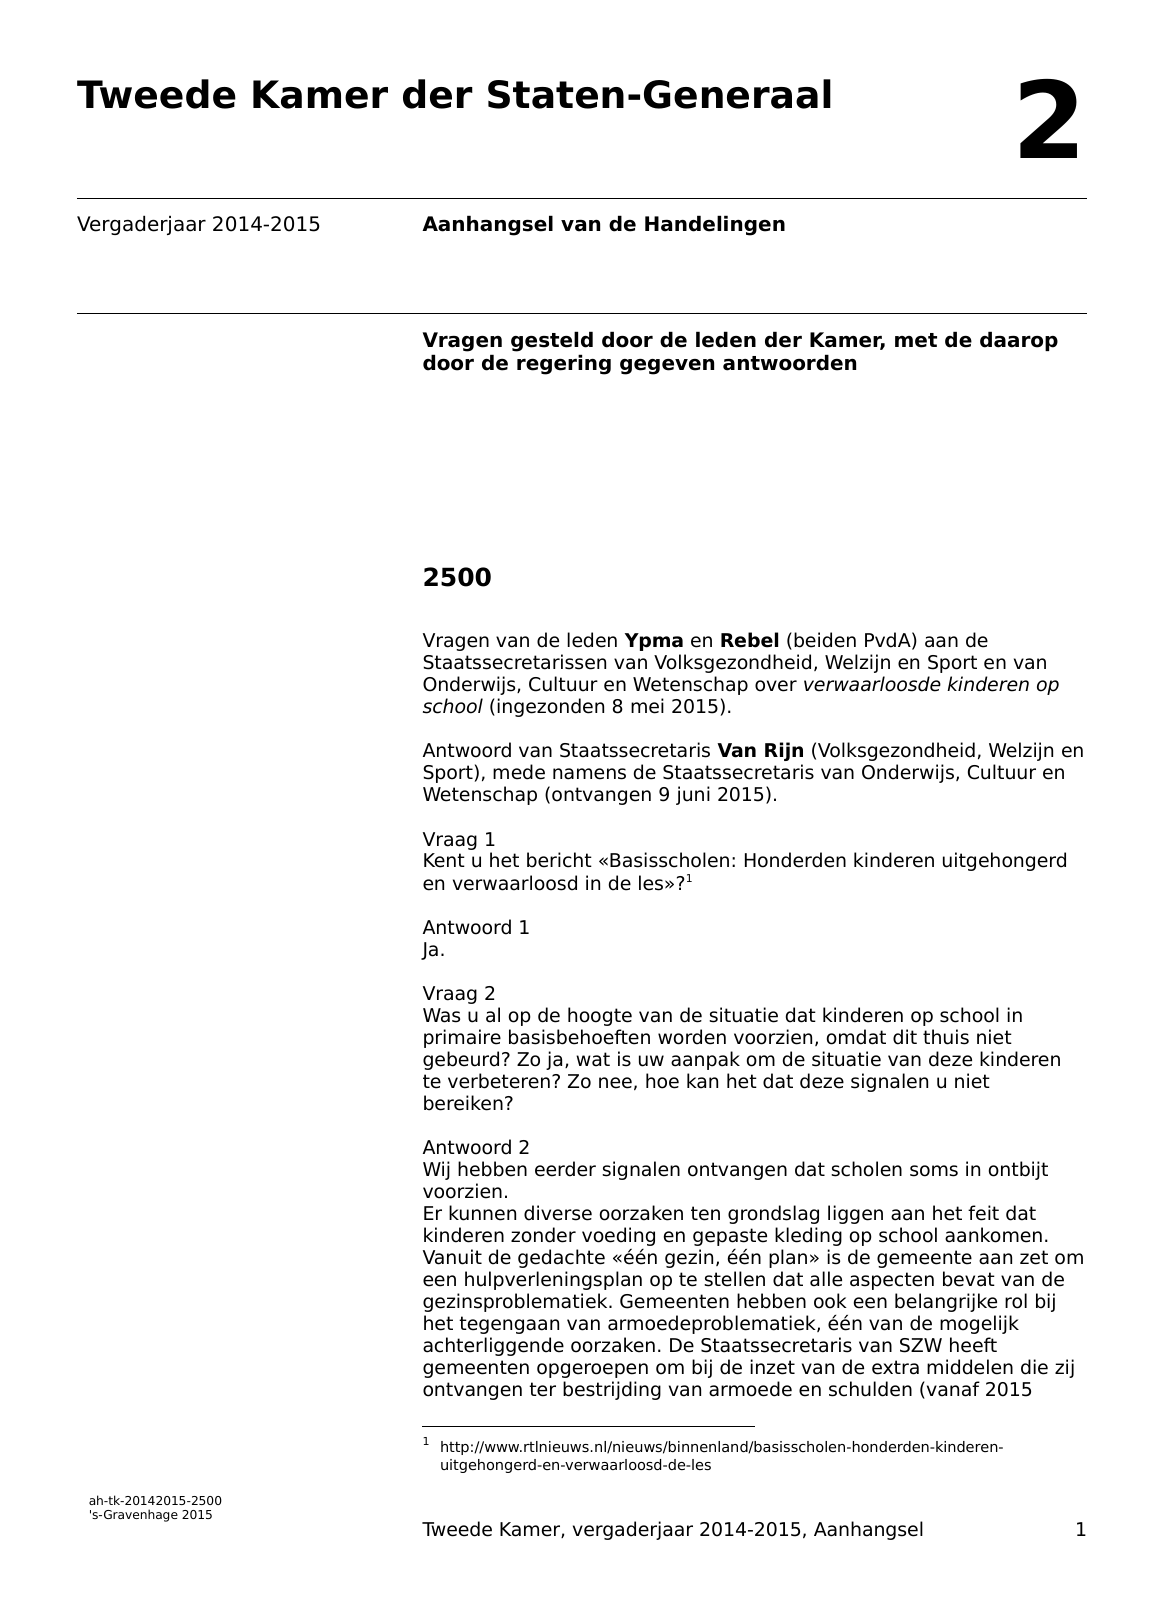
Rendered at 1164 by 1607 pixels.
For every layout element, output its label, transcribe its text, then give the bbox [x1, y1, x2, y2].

table_cell [77, 314, 422, 375]
text Vragen van de leden Ypma en Rebel (beiden PvdA) aan de Staatssecretarissen van Volksgezondheid, Welzijn en Sport en van Onderwijs, Cultuur en Wetenschap over verwaarloosde kinderen op school (ingezonden 8 mei 2015). [422, 630, 1087, 718]
text http://www.rtlnieuws.nl/nieuws/binnenland/basisscholen-honderden-kinderen-uitgehongerd-en-verwaarloosd-de-les [422, 1435, 1087, 1474]
text Vraag 2 [422, 983, 1087, 1005]
text Er kunnen diverse oorzaken ten grondslag liggen aan het feit dat kinderen zonder voeding en gepaste kleding op school aankomen. Vanuit de gedachte «één gezin, één plan» is de gemeente aan zet om een hulpverleningsplan op te stellen dat alle aspecten bevat van de gezinsproblematiek. Gemeenten hebben ook een belangrijke rol bij het tegengaan van armoedeproblematiek, één van de mogelijk achterliggende oorzaken. De Staatssecretaris van SZW heeft gemeenten opgeroepen om bij de inzet van de extra middelen die zij ontvangen ter bestrijding van armoede en schulden (vanaf 2015 [422, 1203, 1087, 1401]
table_cell Vragen gesteld door de leden der Kamer, met de daarop door de regering gegeven antwoorden [422, 314, 1087, 375]
text Was u al op de hoogte van de situatie dat kinderen op school in primaire basisbehoeften worden voorzien, omdat dit thuis niet gebeurd? Zo ja, wat is uw aanpak om de situatie van deze kinderen te verbeteren? Zo nee, hoe kan het dat deze signalen u niet bereiken? [422, 1005, 1087, 1114]
text Kent u het bericht «Basisscholen: Honderden kinderen uitgehongerd en verwaarloosd in de les»? [422, 850, 1087, 894]
text ah-tk-20142015-2500 [88, 1494, 323, 1508]
table_header Tweede Kamer der Staten-Generaal [77, 59, 886, 198]
table_header 2 [886, 59, 1087, 198]
text Antwoord van Staatssecretaris Van Rijn (Volksgezondheid, Welzijn en Sport), mede namens de Staatssecretaris van Onderwijs, Cultuur en Wetenschap (ontvangen 9 juni 2015). [422, 740, 1087, 806]
text Vraag 1 [422, 828, 1087, 850]
text 2500 [422, 563, 1087, 592]
text Antwoord 1 [422, 917, 1087, 938]
text 's-Gravenhage 2015 [88, 1508, 323, 1522]
text Antwoord 2 [422, 1137, 1087, 1159]
table_cell Vergaderjaar 2014-2015 [77, 199, 422, 313]
text Ja. [422, 938, 1087, 961]
text Wij hebben eerder signalen ontvangen dat scholen soms in ontbijt voorzien. [422, 1159, 1087, 1203]
table_cell Aanhangsel van de Handelingen [422, 199, 1087, 313]
